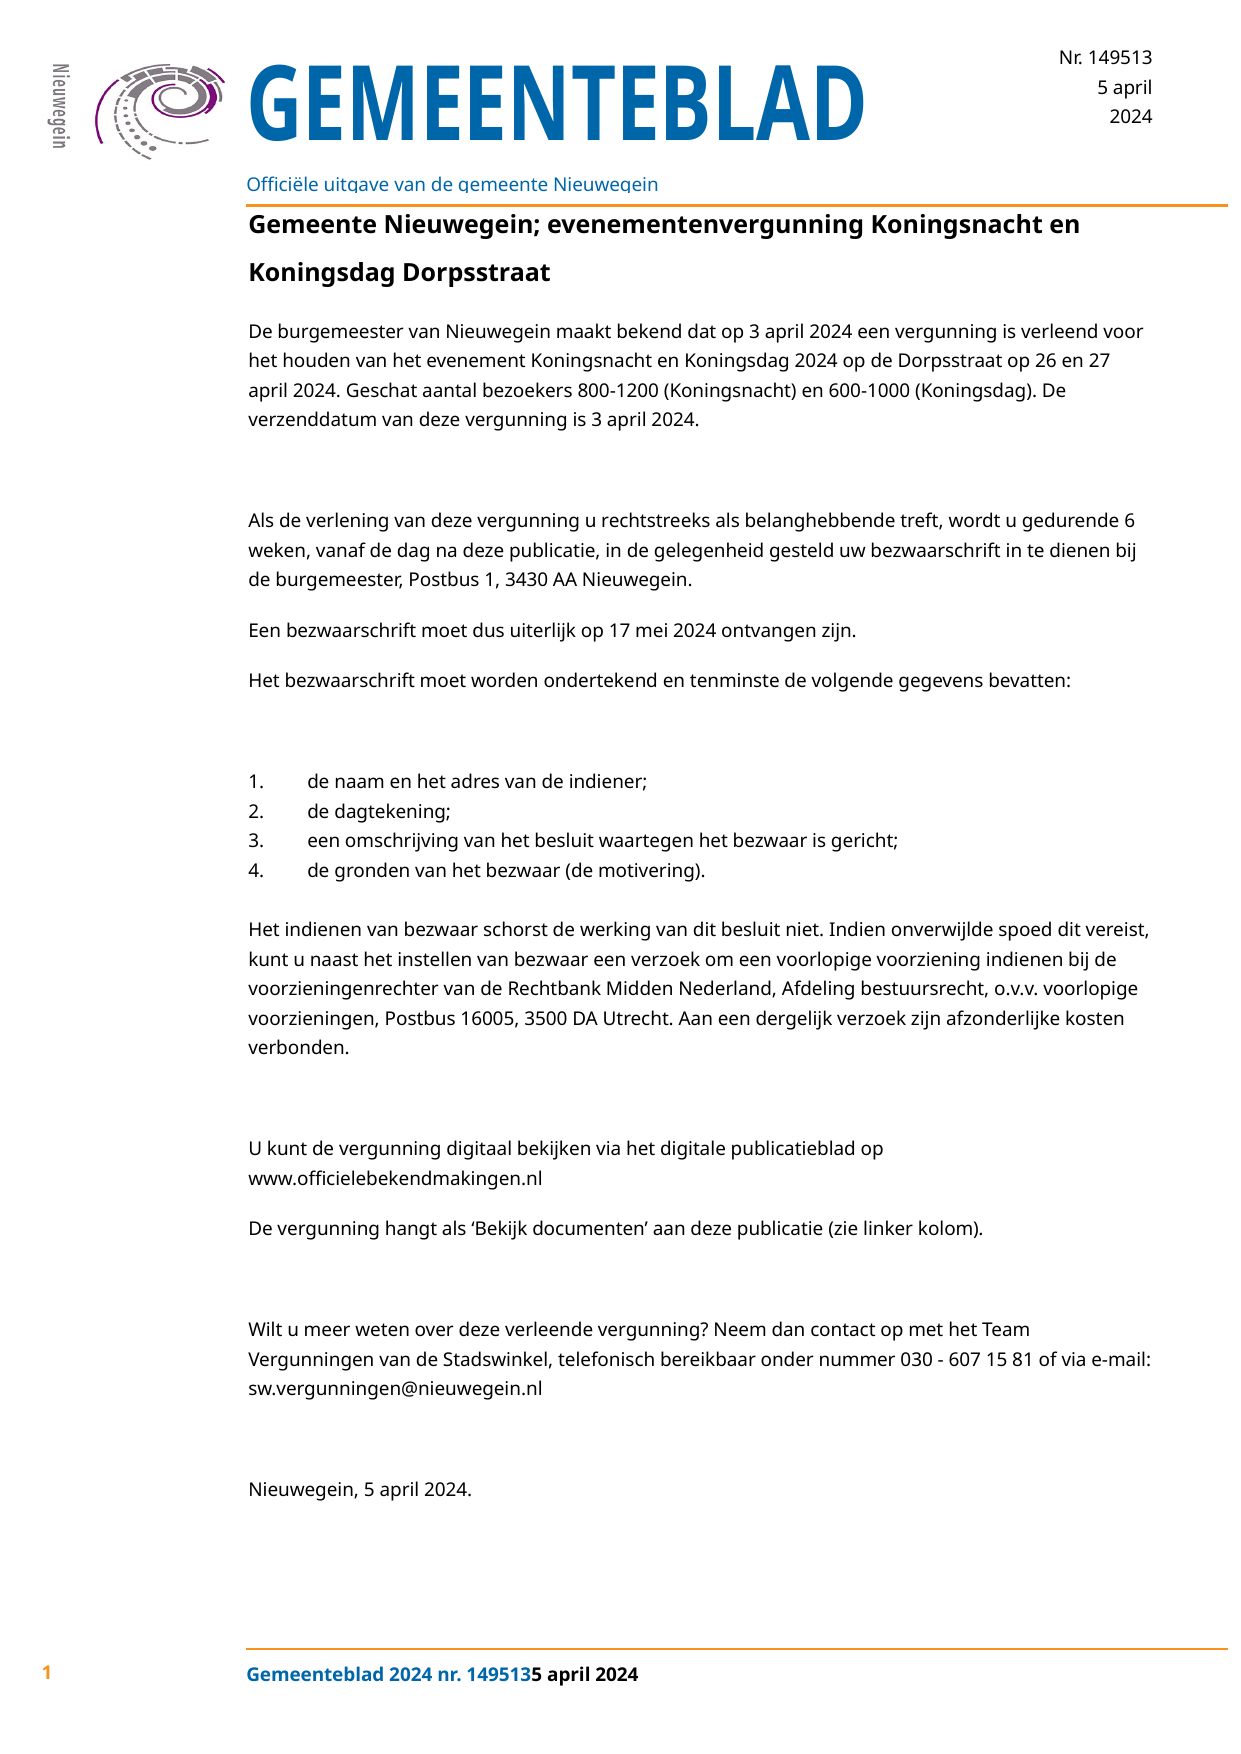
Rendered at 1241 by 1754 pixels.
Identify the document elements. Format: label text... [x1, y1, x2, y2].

text De vergunning hangt als ‘Bekijk documenten’ aan deze publicatie (zie linker kolom). [248, 1215, 1152, 1241]
text Gemeente Nieuwegein; evenementenvergunning Koningsnacht en Koningsdag Dorpsstraat [248, 207, 1152, 288]
list de gronden van het bezwaar (de motivering). [248, 857, 1152, 883]
text Als de verlening van deze vergunning u rechtstreeks als belanghebbende treft, wordt u gedurende 6 weken, vanaf de dag na deze publicatie, in de gelegenheid gesteld uw bezwaarschrift in te dienen bij de burgemeester, Postbus 1, 3430 AA Nieuwegein. [248, 507, 1152, 592]
list de dagtekening; [248, 798, 1152, 824]
picture [41, 47, 231, 172]
text Nieuwegein, 5 april 2024. [248, 1476, 1152, 1502]
text Het indienen van bezwaar schorst de werking van dit besluit niet. Indien onverwijlde spoed dit vereist, kunt u naast het instellen van bezwaar een verzoek om een voorlopige voorziening indienen bij de voorzieningenrechter van de Rechtbank Midden Nederland, Afdeling bestuursrecht, o.v.v. voorlopige voorzieningen, Postbus 16005, 3500 DA Utrecht. Aan een dergelijk verzoek zijn afzonderlijke kosten verbonden. [248, 916, 1152, 1060]
text Een bezwaarschrift moet dus uiterlijk op 17 mei 2024 ontvangen zijn. [248, 617, 1152, 643]
text Het bezwaarschrift moet worden ondertekend en tenminste de volgende gegevens bevatten: [248, 667, 1152, 693]
text U kunt de vergunning digitaal bekijken via het digitale publicatieblad op www.officielebekendmakingen.nl [248, 1135, 1152, 1191]
text Wilt u meer weten over deze verleende vergunning? Neem dan contact op met het Team Vergunningen van de Stadswinkel, telefonisch bereikbaar onder nummer 030 - 607 15 81 of via e-mail: sw.vergunningen@nieuwegein.nl [248, 1316, 1152, 1401]
list een omschrijving van het besluit waartegen het bezwaar is gericht; [248, 827, 1152, 853]
text De burgemeester van Nieuwegein maakt bekend dat op 3 april 2024 een vergunning is verleend voor het houden van het evenement Koningsnacht en Koningsdag 2024 op de Dorpsstraat op 26 en 27 april 2024. Geschat aantal bezoekers 800-1200 (Koningsnacht) en 600-1000 (Koningsdag). De verzenddatum van deze vergunning is 3 april 2024. [248, 318, 1152, 432]
list de naam en het adres van de indiener; [248, 768, 1152, 794]
